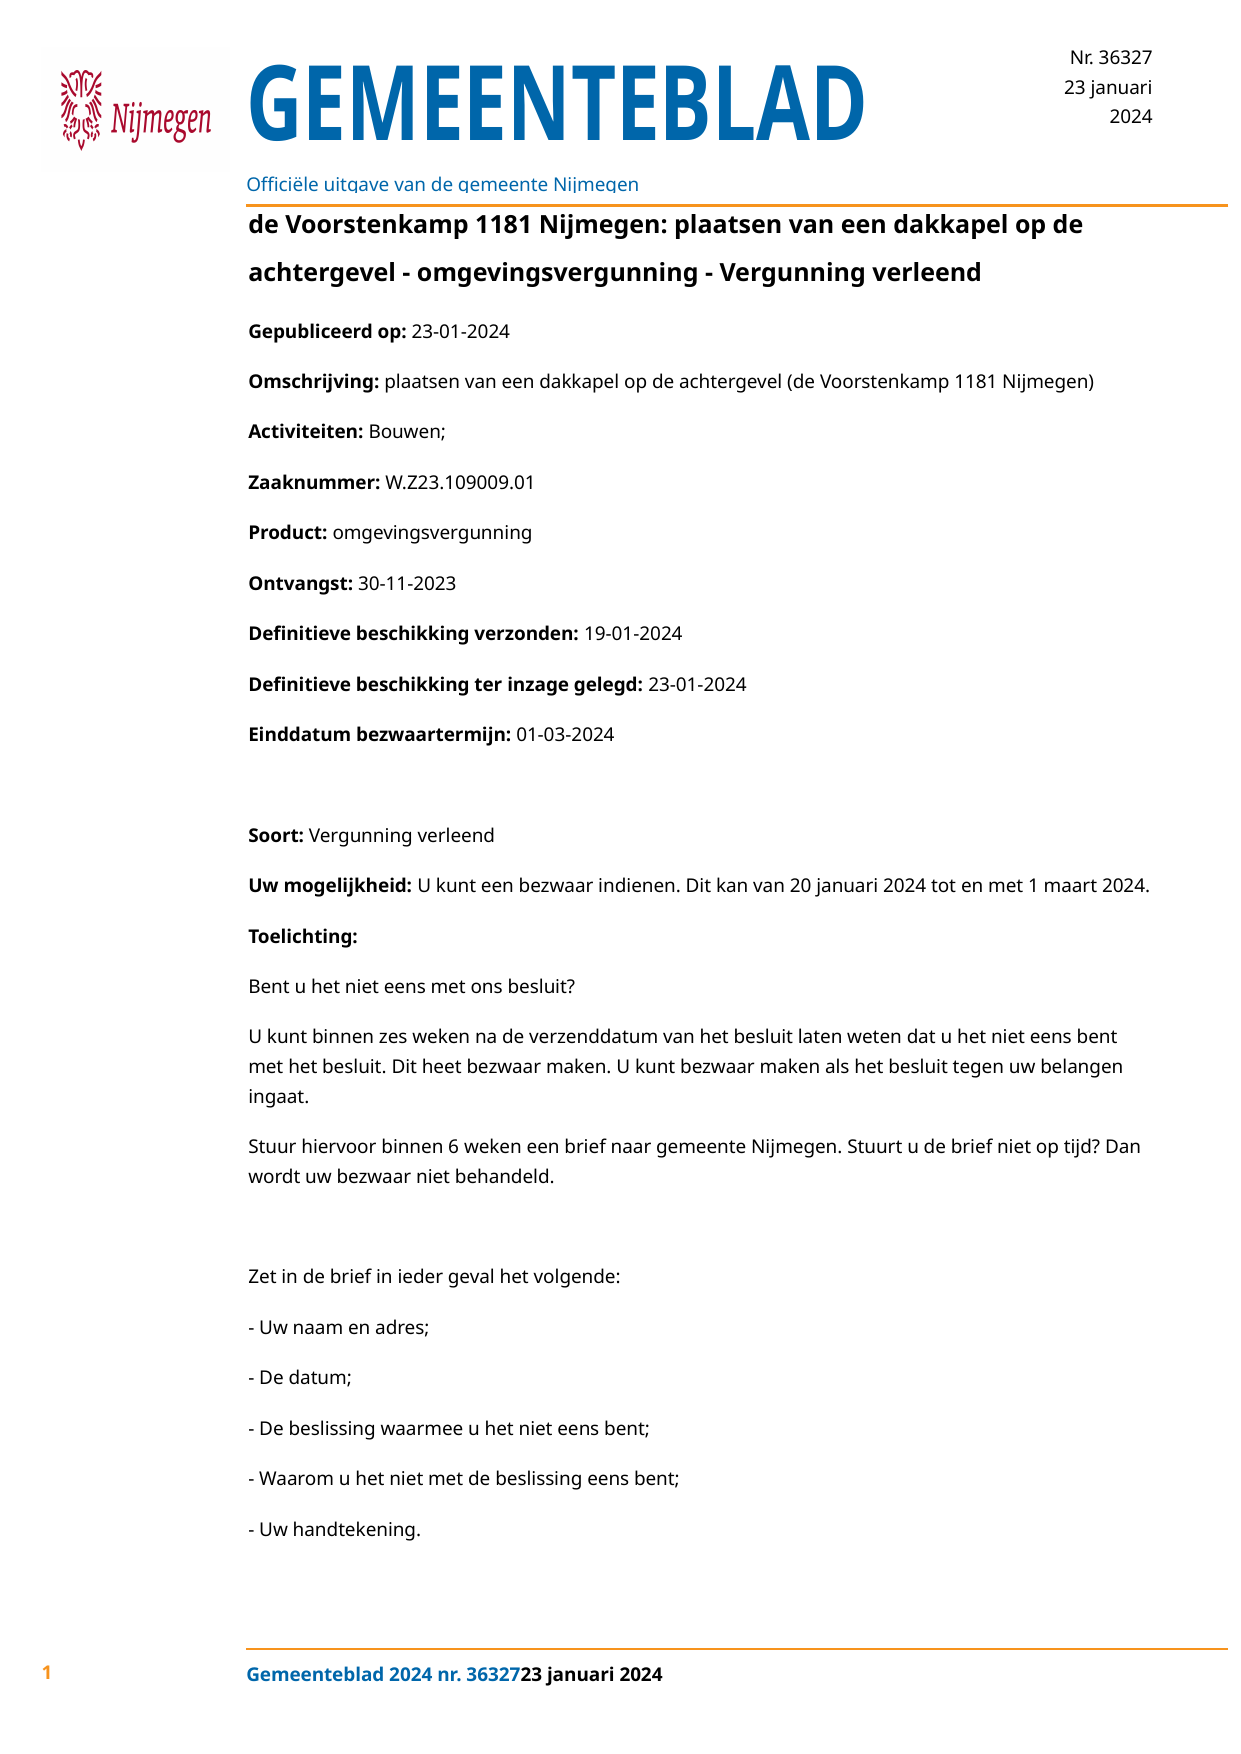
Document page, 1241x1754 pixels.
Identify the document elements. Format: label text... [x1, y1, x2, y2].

text Definitieve beschikking ter inzage gelegd: 23-01-2024 [248, 671, 1152, 697]
text - Uw handtekening. [248, 1516, 1152, 1542]
text Bent u het niet eens met ons besluit? [248, 973, 1152, 999]
text Toelichting: [248, 923, 1152, 949]
text Zaaknummer: W.Z23.109009.01 [248, 469, 1152, 495]
text Ontvangst: 30-11-2023 [248, 570, 1152, 596]
picture [41, 47, 231, 172]
text de Voorstenkamp 1181 Nijmegen: plaatsen van een dakkapel op de achtergevel - omgevingsvergunning - Vergunning verleend [248, 207, 1152, 288]
text Uw mogelijkheid: U kunt een bezwaar indienen. Dit kan van 20 januari 2024 tot en met 1 maart 2024. [248, 872, 1152, 898]
text - De beslissing waarmee u het niet eens bent; [248, 1415, 1152, 1441]
text - Waarom u het niet met de beslissing eens bent; [248, 1465, 1152, 1491]
text Activiteiten: Bouwen; [248, 419, 1152, 444]
text - Uw naam en adres; [248, 1314, 1152, 1340]
text Definitieve beschikking verzonden: 19-01-2024 [248, 620, 1152, 646]
text Omschrijving: plaatsen van een dakkapel op de achtergevel (de Voorstenkamp 1181 Nijmegen) [248, 368, 1152, 394]
text U kunt binnen zes weken na de verzenddatum van het besluit laten weten dat u het niet eens bent met het besluit. Dit heet bezwaar maken. U kunt bezwaar maken als het besluit tegen uw belangen ingaat. [248, 1024, 1152, 1109]
text Product: omgevingsvergunning [248, 519, 1152, 545]
text Gepubliceerd op: 23-01-2024 [248, 318, 1152, 344]
text Stuur hiervoor binnen 6 weken een brief naar gemeente Nijmegen. Stuurt u de brief niet op tijd? Dan wordt uw bezwaar niet behandeld. [248, 1133, 1152, 1189]
text Soort: Vergunning verleend [248, 822, 1152, 848]
text Einddatum bezwaartermijn: 01-03-2024 [248, 721, 1152, 747]
text - De datum; [248, 1364, 1152, 1390]
text Zet in de brief in ieder geval het volgende: [248, 1264, 1152, 1289]
